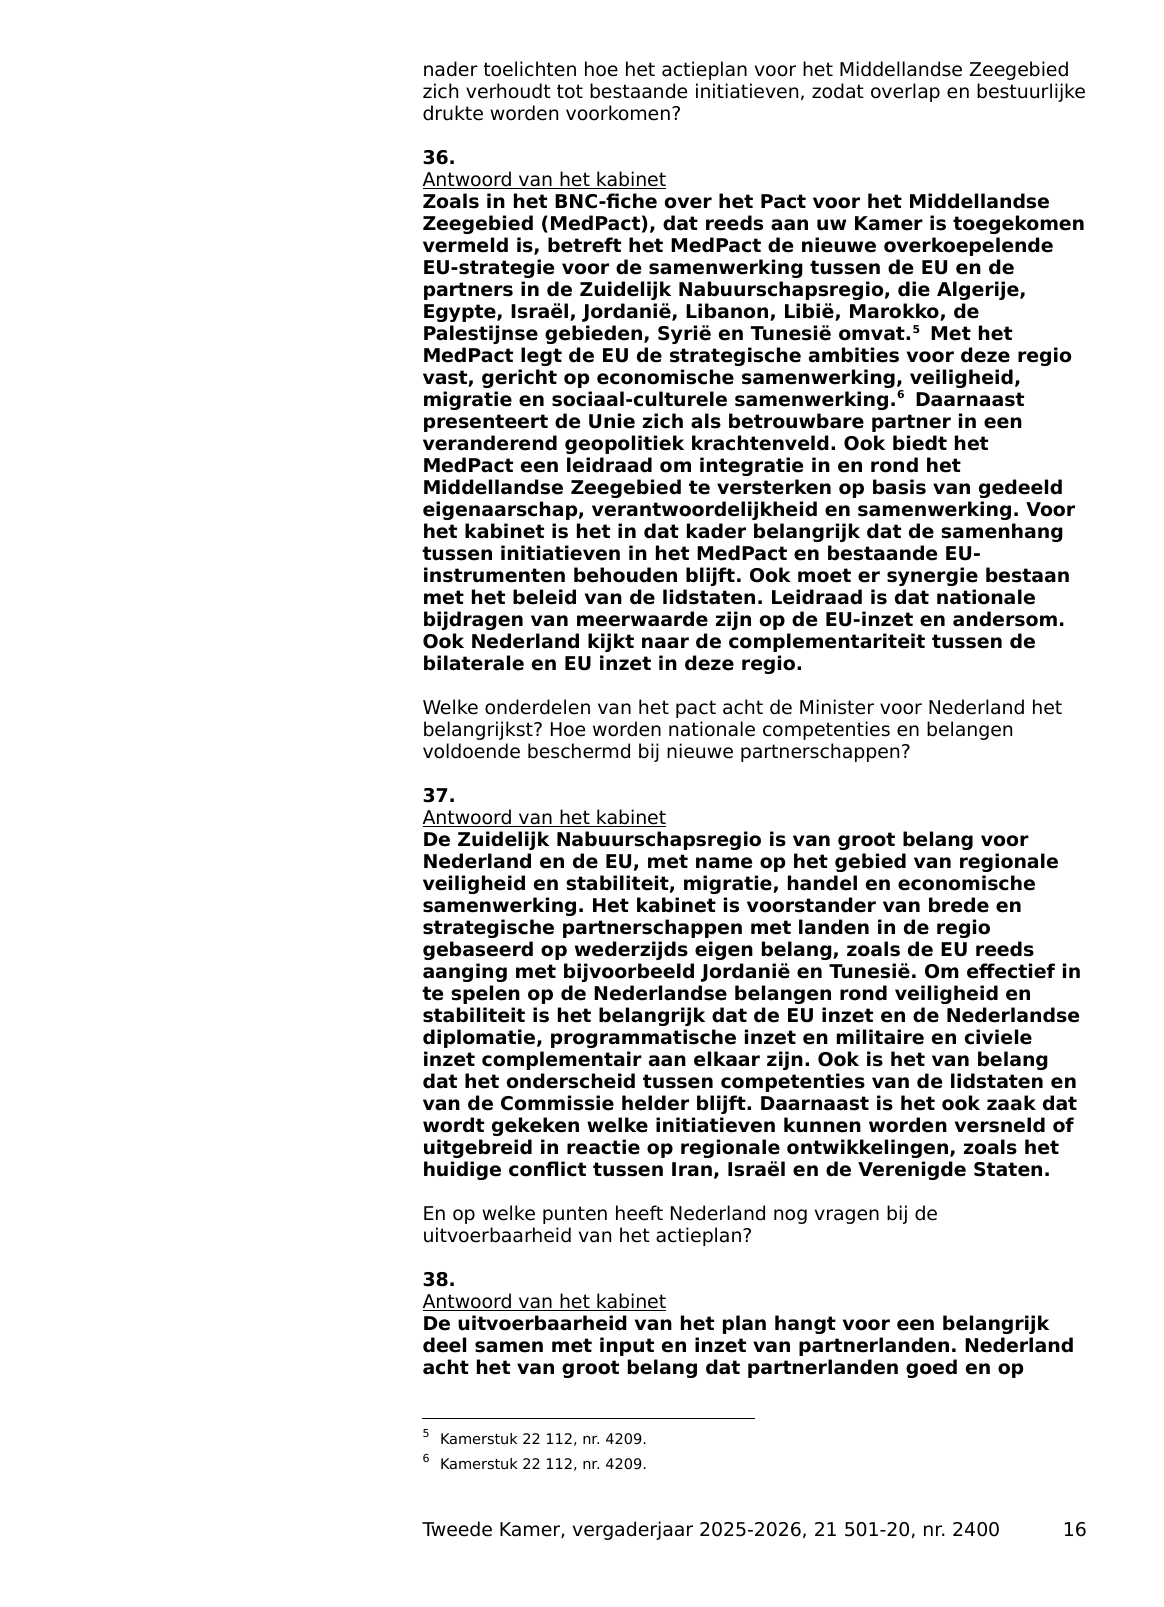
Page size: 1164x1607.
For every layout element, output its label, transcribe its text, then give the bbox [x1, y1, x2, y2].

text Antwoord van het kabinet [422, 807, 1087, 829]
text nader toelichten hoe het actieplan voor het Middellandse Zeegebied zich verhoudt tot bestaande initiatieven, zodat overlap en bestuurlijke drukte worden voorkomen? [422, 59, 1087, 125]
text Antwoord van het kabinet [422, 169, 1087, 191]
text 38. [422, 1269, 1087, 1291]
text De Zuidelijk Nabuurschapsregio is van groot belang voor Nederland en de EU, met name op het gebied van regionale veiligheid en stabiliteit, migratie, handel en economische samenwerking. Het kabinet is voorstander van brede en strategische partnerschappen met landen in de regio gebaseerd op wederzijds eigen belang, zoals de EU reeds aanging met bijvoorbeeld Jordanië en Tunesië. Om effectief in te spelen op de Nederlandse belangen rond veiligheid en stabiliteit is het belangrijk dat de EU inzet en de Nederlandse diplomatie, programmatische inzet en militaire en civiele inzet complementair aan elkaar zijn. Ook is het van belang dat het onderscheid tussen competenties van de lidstaten en van de Commissie helder blijft. Daarnaast is het ook zaak dat wordt gekeken welke initiatieven kunnen worden versneld of uitgebreid in reactie op regionale ontwikkelingen, zoals het huidige conflict tussen Iran, Israël en de Verenigde Staten. [422, 829, 1087, 1181]
text Kamerstuk 22 112, nr. 4209. [422, 1452, 1087, 1474]
text 36. [422, 147, 1087, 169]
text Kamerstuk 22 112, nr. 4209. [422, 1427, 1087, 1449]
text Welke onderdelen van het pact acht de Minister voor Nederland het belangrijkst? Hoe worden nationale competenties en belangen voldoende beschermd bij nieuwe partnerschappen? [422, 697, 1087, 763]
text De uitvoerbaarheid van het plan hangt voor een belangrijk deel samen met input en inzet van partnerlanden. Nederland acht het van groot belang dat partnerlanden goed en op [422, 1313, 1087, 1379]
text 37. [422, 785, 1087, 807]
text En op welke punten heeft Nederland nog vragen bij de uitvoerbaarheid van het actieplan? [422, 1203, 1087, 1247]
text Zoals in het BNC-fiche over het Pact voor het Middellandse Zeegebied (MedPact), dat reeds aan uw Kamer is toegekomen vermeld is, betreft het MedPact de nieuwe overkoepelende EU-strategie voor de samenwerking tussen de EU en de partners in de Zuidelijk Nabuurschapsregio, die Algerije, Egypte, Israël, Jordanië, Libanon, Libië, Marokko, de Palestijnse gebieden, Syrië en Tunesië omvat. Met het MedPact legt de EU de strategische ambities voor deze regio vast, gericht op economische samenwerking, veiligheid, migratie en sociaal-culturele samenwerking. Daarnaast presenteert de Unie zich als betrouwbare partner in een veranderend geopolitiek krachtenveld. Ook biedt het MedPact een leidraad om integratie in en rond het Middellandse Zeegebied te versterken op basis van gedeeld eigenaarschap, verantwoordelijkheid en samenwerking. Voor het kabinet is het in dat kader belangrijk dat de samenhang tussen initiatieven in het MedPact en bestaande EU-instrumenten behouden blijft. Ook moet er synergie bestaan met het beleid van de lidstaten. Leidraad is dat nationale bijdragen van meerwaarde zijn op de EU-inzet en andersom. Ook Nederland kijkt naar de complementariteit tussen de bilaterale en EU inzet in deze regio. [422, 191, 1087, 675]
text Antwoord van het kabinet [422, 1291, 1087, 1313]
